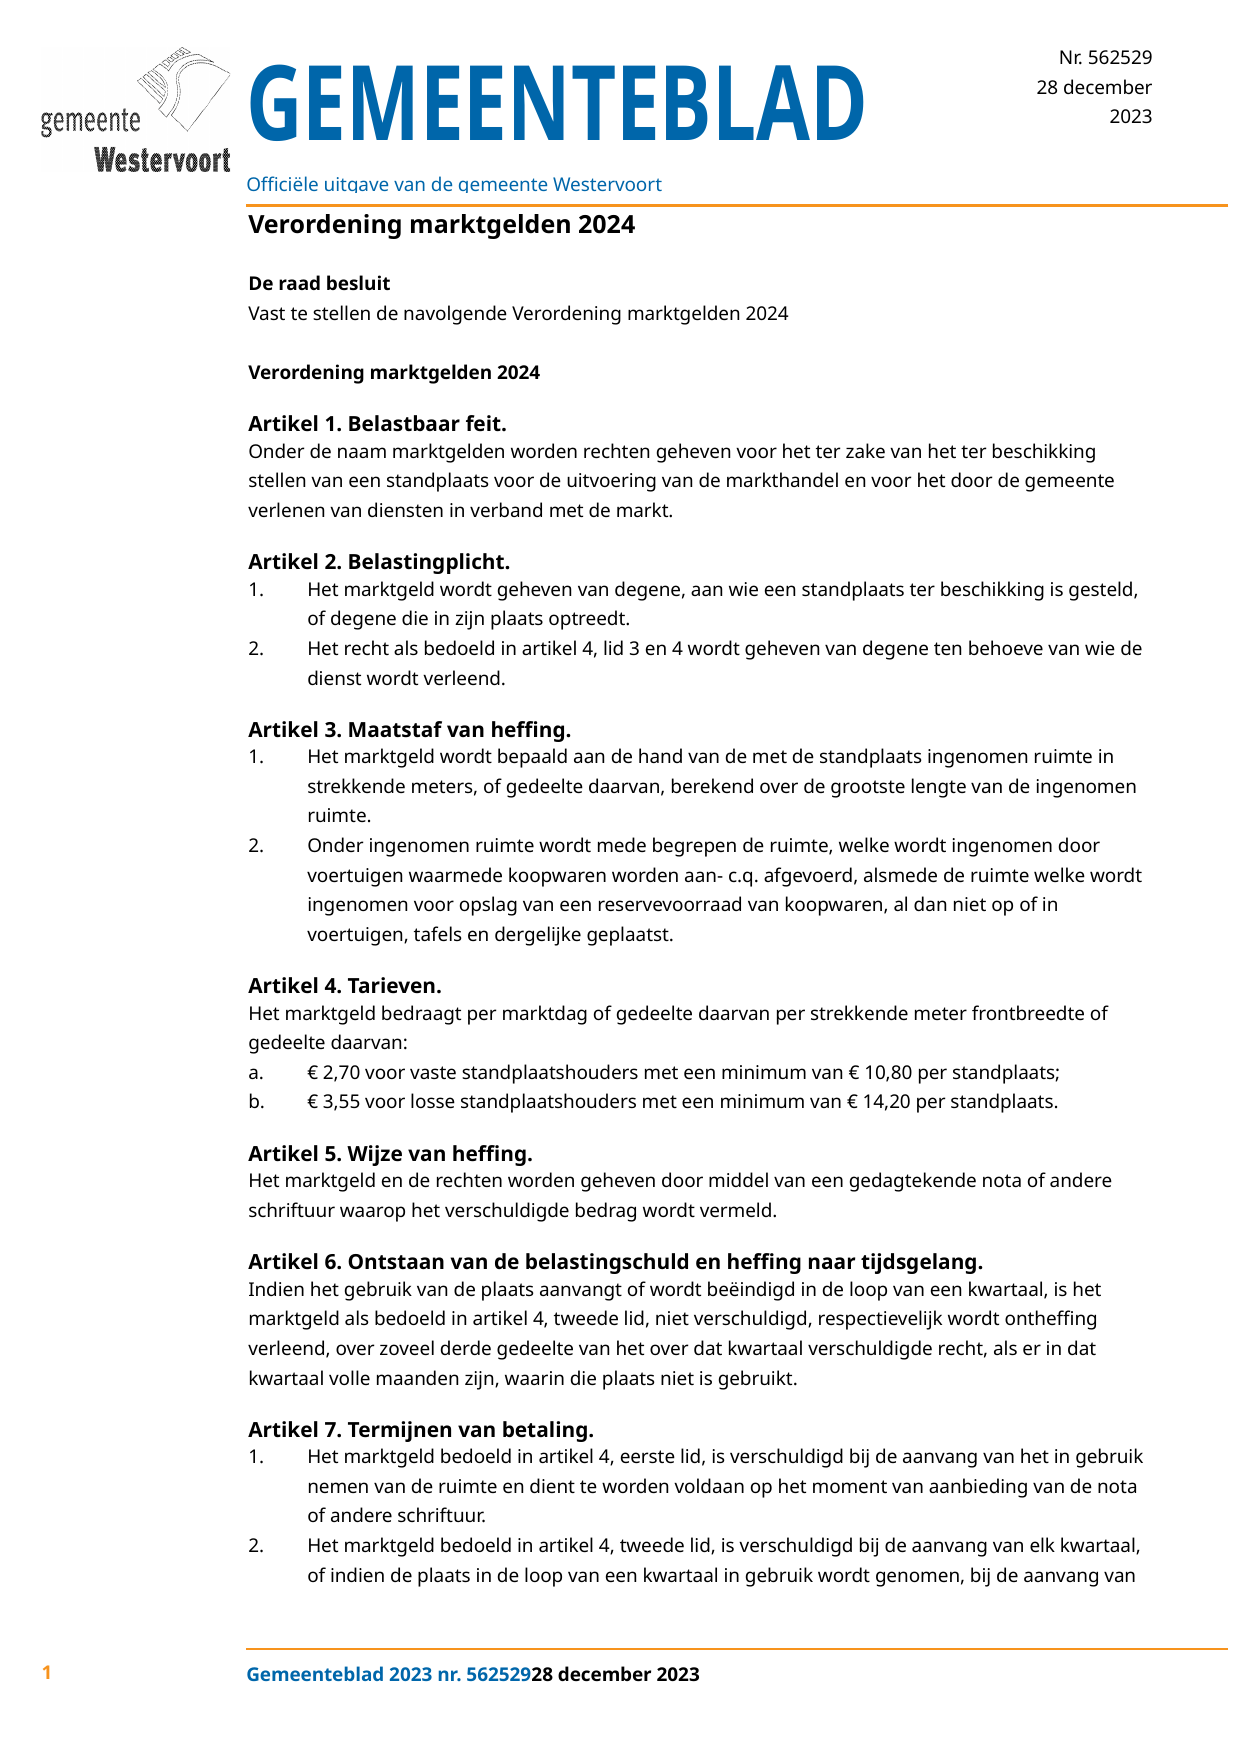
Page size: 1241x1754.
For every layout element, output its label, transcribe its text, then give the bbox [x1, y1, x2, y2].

text Het marktgeld en de rechten worden geheven door middel van een gedagtekende nota of andere schriftuur waarop het verschuldigde bedrag wordt vermeld. [248, 1167, 1152, 1223]
text Verordening marktgelden 2024 [248, 207, 1152, 241]
text Vast te stellen de navolgende Verordening marktgelden 2024 [248, 300, 1152, 326]
list Het marktgeld bedoeld in artikel 4, eerste lid, is verschuldigd bij de aanvang van het in gebruik nemen van de ruimte en dient te worden voldaan op het moment van aanbieding van de nota of andere schriftuur. [248, 1443, 1152, 1528]
text Verordening marktgelden 2024 [248, 359, 1152, 385]
list Het marktgeld wordt geheven van degene, aan wie een standplaats ter beschikking is gesteld, of degene die in zijn plaats optreedt. [248, 576, 1152, 631]
list Het marktgeld bedoeld in artikel 4, tweede lid, is verschuldigd bij de aanvang van elk kwartaal, of indien de plaats in de loop van een kwartaal in gebruik wordt genomen, bij de aanvang van [248, 1532, 1152, 1588]
list € 3,55 voor losse standplaatshouders met een minimum van € 14,20 per standplaats. [248, 1089, 1152, 1114]
text Artikel 4. Tarieven. [248, 971, 1152, 1000]
text Artikel 5. Wijze van heffing. [248, 1139, 1152, 1167]
text Indien het gebruik van de plaats aanvangt of wordt beëindigd in de loop van een kwartaal, is het marktgeld als bedoeld in artikel 4, tweede lid, niet verschuldigd, respectievelijk wordt ontheffing verleend, over zoveel derde gedeelte van het over dat kwartaal verschuldigde recht, als er in dat kwartaal volle maanden zijn, waarin die plaats niet is gebruikt. [248, 1276, 1152, 1390]
text Artikel 6. Ontstaan van de belastingschuld en heffing naar tijdsgelang. [248, 1247, 1152, 1276]
list € 2,70 voor vaste standplaatshouders met een minimum van € 10,80 per standplaats; [248, 1059, 1152, 1085]
text Artikel 7. Termijnen van betaling. [248, 1415, 1152, 1443]
text Het marktgeld bedraagt per marktdag of gedeelte daarvan per strekkende meter frontbreedte of gedeelte daarvan: [248, 1000, 1152, 1055]
list Het marktgeld wordt bepaald aan de hand van de met de standplaats ingenomen ruimte in strekkende meters, of gedeelte daarvan, berekend over de grootste lengte van de ingenomen ruimte. [248, 743, 1152, 828]
list Het recht als bedoeld in artikel 4, lid 3 en 4 wordt geheven van degene ten behoeve van wie de dienst wordt verleend. [248, 635, 1152, 690]
list Onder ingenomen ruimte wordt mede begrepen de ruimte, welke wordt ingenomen door voertuigen waarmede koopwaren worden aan- c.q. afgevoerd, alsmede de ruimte welke wordt ingenomen voor opslag van een reservevoorraad van koopwaren, al dan niet op of in voertuigen, tafels en dergelijke geplaatst. [248, 832, 1152, 947]
text De raad besluit [248, 270, 1152, 296]
text Artikel 1. Belastbaar feit. [248, 409, 1152, 438]
text Onder de naam marktgelden worden rechten geheven voor het ter zake van het ter beschikking stellen van een standplaats voor de uitvoering van de markthandel en voor het door de gemeente verlenen van diensten in verband met de markt. [248, 438, 1152, 523]
text Artikel 2. Belastingplicht. [248, 547, 1152, 576]
picture [41, 47, 231, 172]
text Artikel 3. Maatstaf van heffing. [248, 715, 1152, 743]
